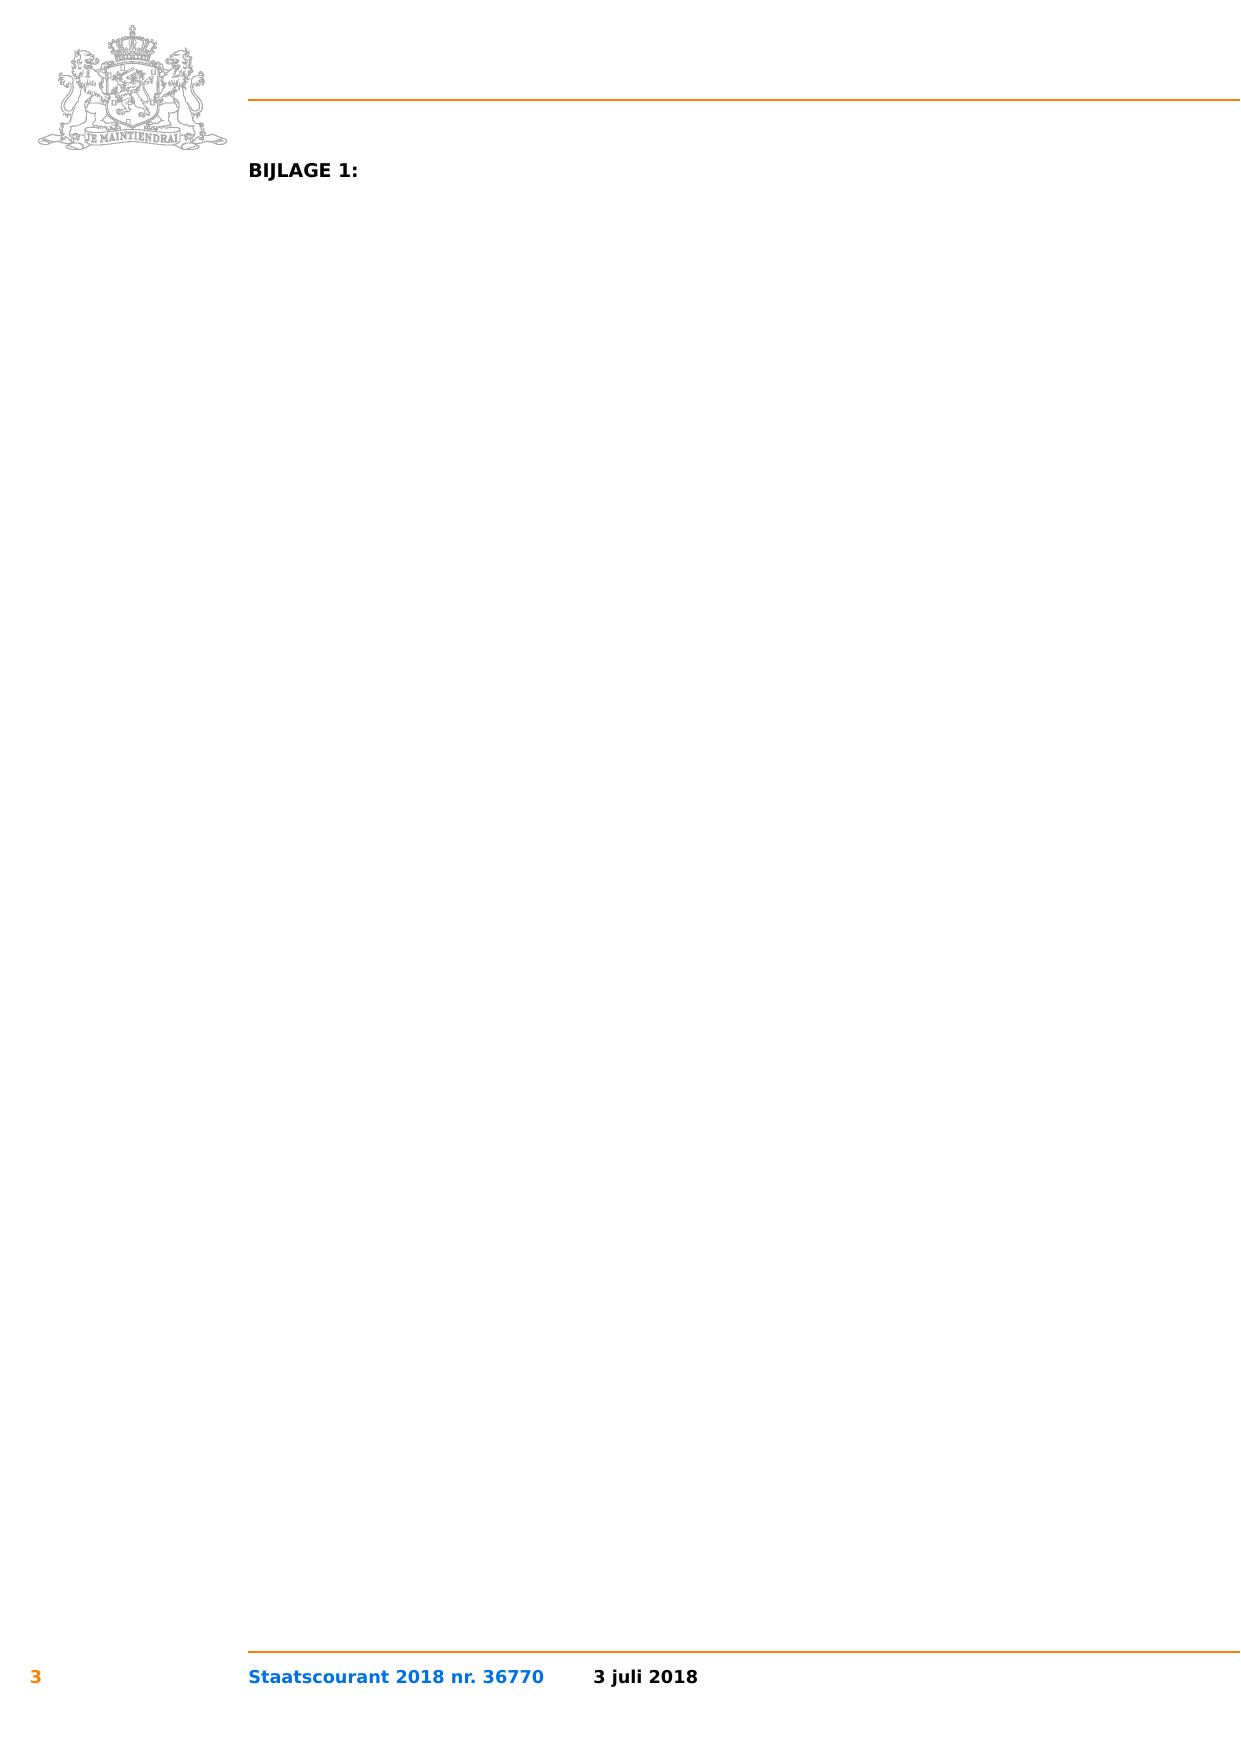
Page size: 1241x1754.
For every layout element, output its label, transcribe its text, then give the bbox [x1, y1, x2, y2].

picture [38, 25, 227, 150]
subtitle BIJLAGE 1: [248, 160, 1163, 182]
